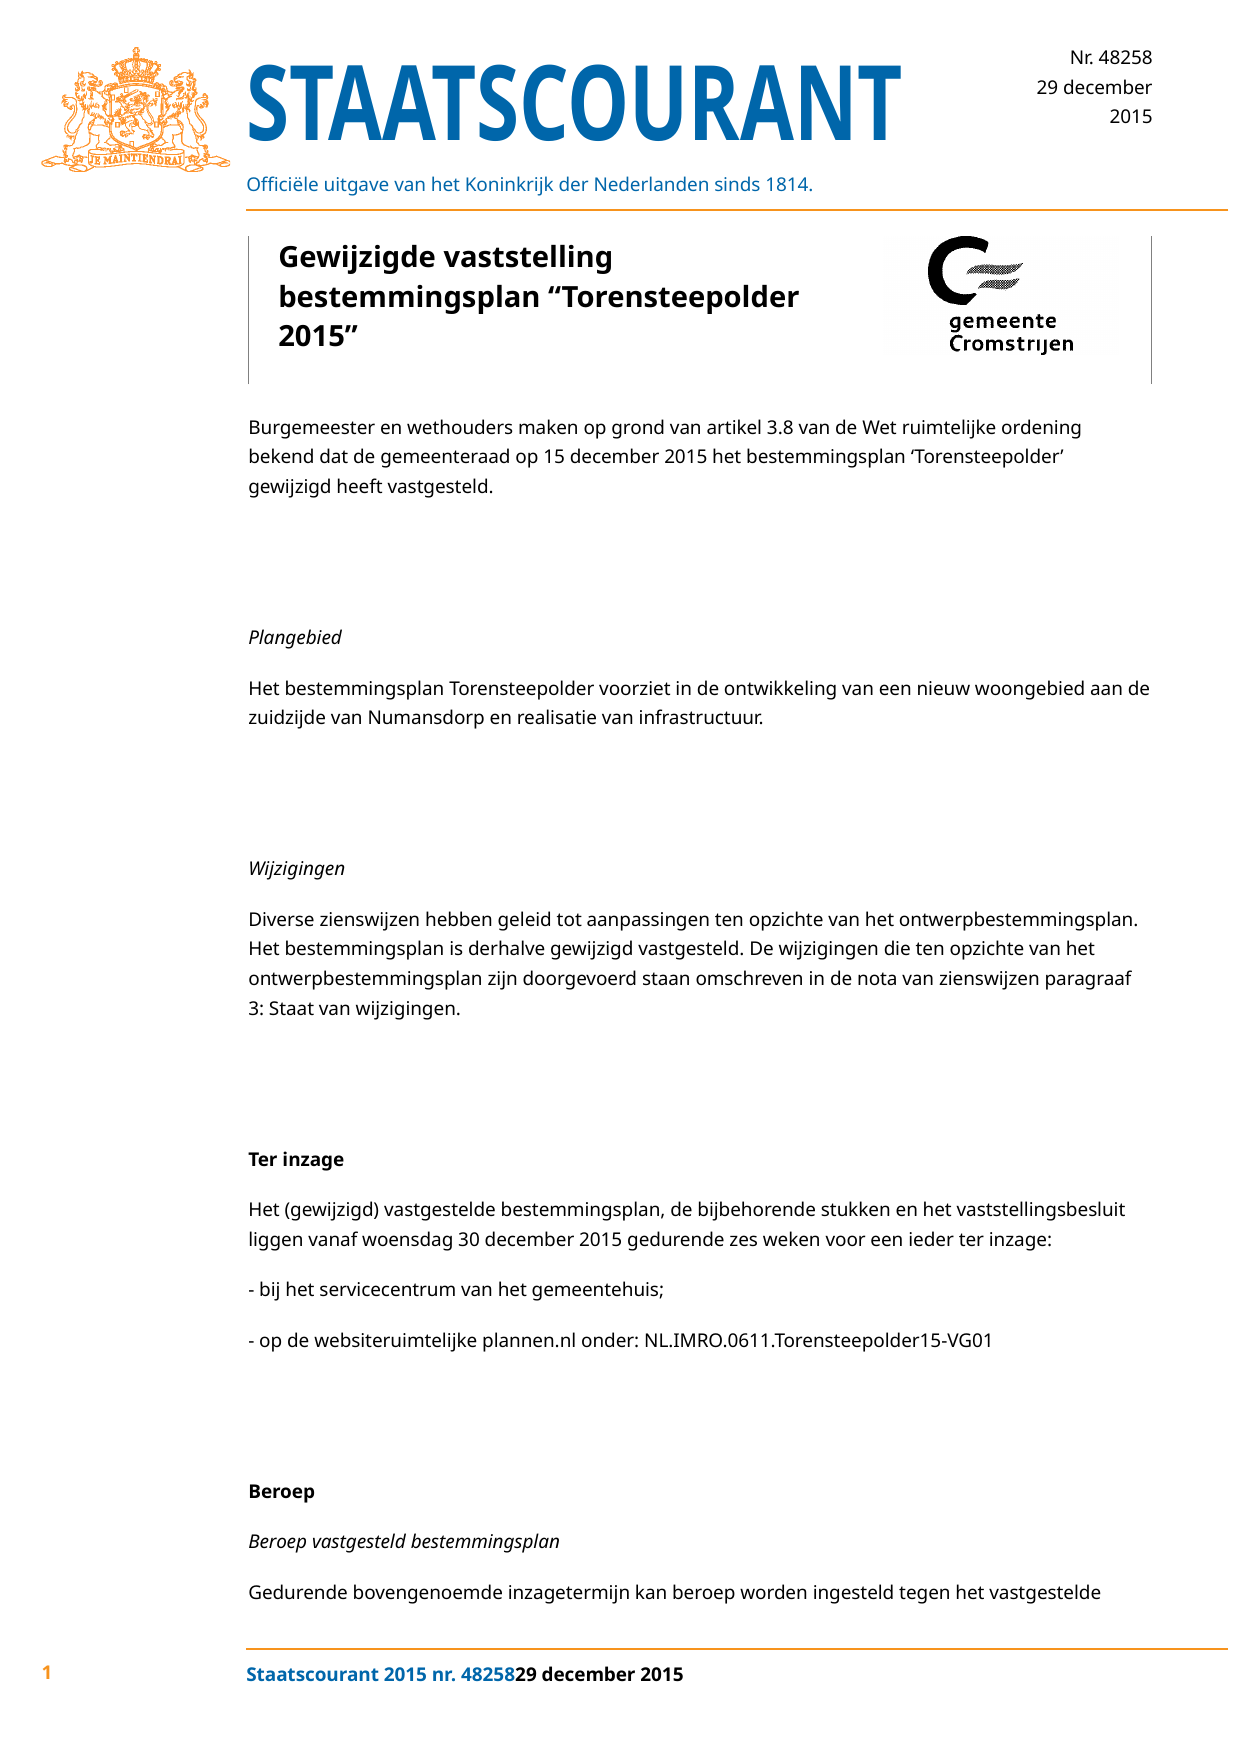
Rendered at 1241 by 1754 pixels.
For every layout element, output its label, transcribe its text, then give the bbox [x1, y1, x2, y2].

text Diverse zienswijzen hebben geleid tot aanpassingen ten opzichte van het ontwerpbestemmingsplan. Het bestemmingsplan is derhalve gewijzigd vastgesteld. De wijzigingen die ten opzichte van het ontwerpbestemmingsplan zijn doorgevoerd staan omschreven in de nota van zienswijzen paragraaf 3: Staat van wijzigingen. [248, 906, 1152, 1021]
text Beroep vastgesteld bestemmingsplan [248, 1528, 1152, 1554]
table_header Gewijzigde vaststelling bestemmingsplan “Torensteepolder 2015” [249, 236, 850, 384]
text Het (gewijzigd) vastgestelde bestemmingsplan, de bijbehorende stukken en het vaststellingsbesluit liggen vanaf woensdag 30 december 2015 gedurende zes weken voor een ieder ter inzage: [248, 1196, 1152, 1252]
text Plangebied [248, 624, 1152, 650]
table_header [850, 236, 1151, 384]
text - op de websiteruimtelijke plannen.nl onder: NL.IMRO.0611.Torensteepolder15-VG01 [248, 1327, 1152, 1353]
text Gedurende bovengenoemde inzagetermijn kan beroep worden ingesteld tegen het vastgestelde [248, 1579, 1152, 1605]
text - bij het servicecentrum van het gemeentehuis; [248, 1276, 1152, 1302]
text Burgemeester en wethouders maken op grond van artikel 3.8 van de Wet ruimtelijke ordening bekend dat de gemeenteraad op 15 december 2015 het bestemmingsplan ‘Torensteepolder’ gewijzigd heeft vastgesteld. [248, 414, 1152, 499]
text Ter inzage [248, 1146, 1152, 1172]
picture [882, 236, 1119, 355]
text Wijzigingen [248, 856, 1152, 881]
text Beroep [248, 1478, 1152, 1504]
text Het bestemmingsplan Torensteepolder voorziet in de ontwikkeling van een nieuw woongebied aan de zuidzijde van Numansdorp en realisatie van infrastructuur. [248, 675, 1152, 730]
picture [41, 47, 231, 172]
